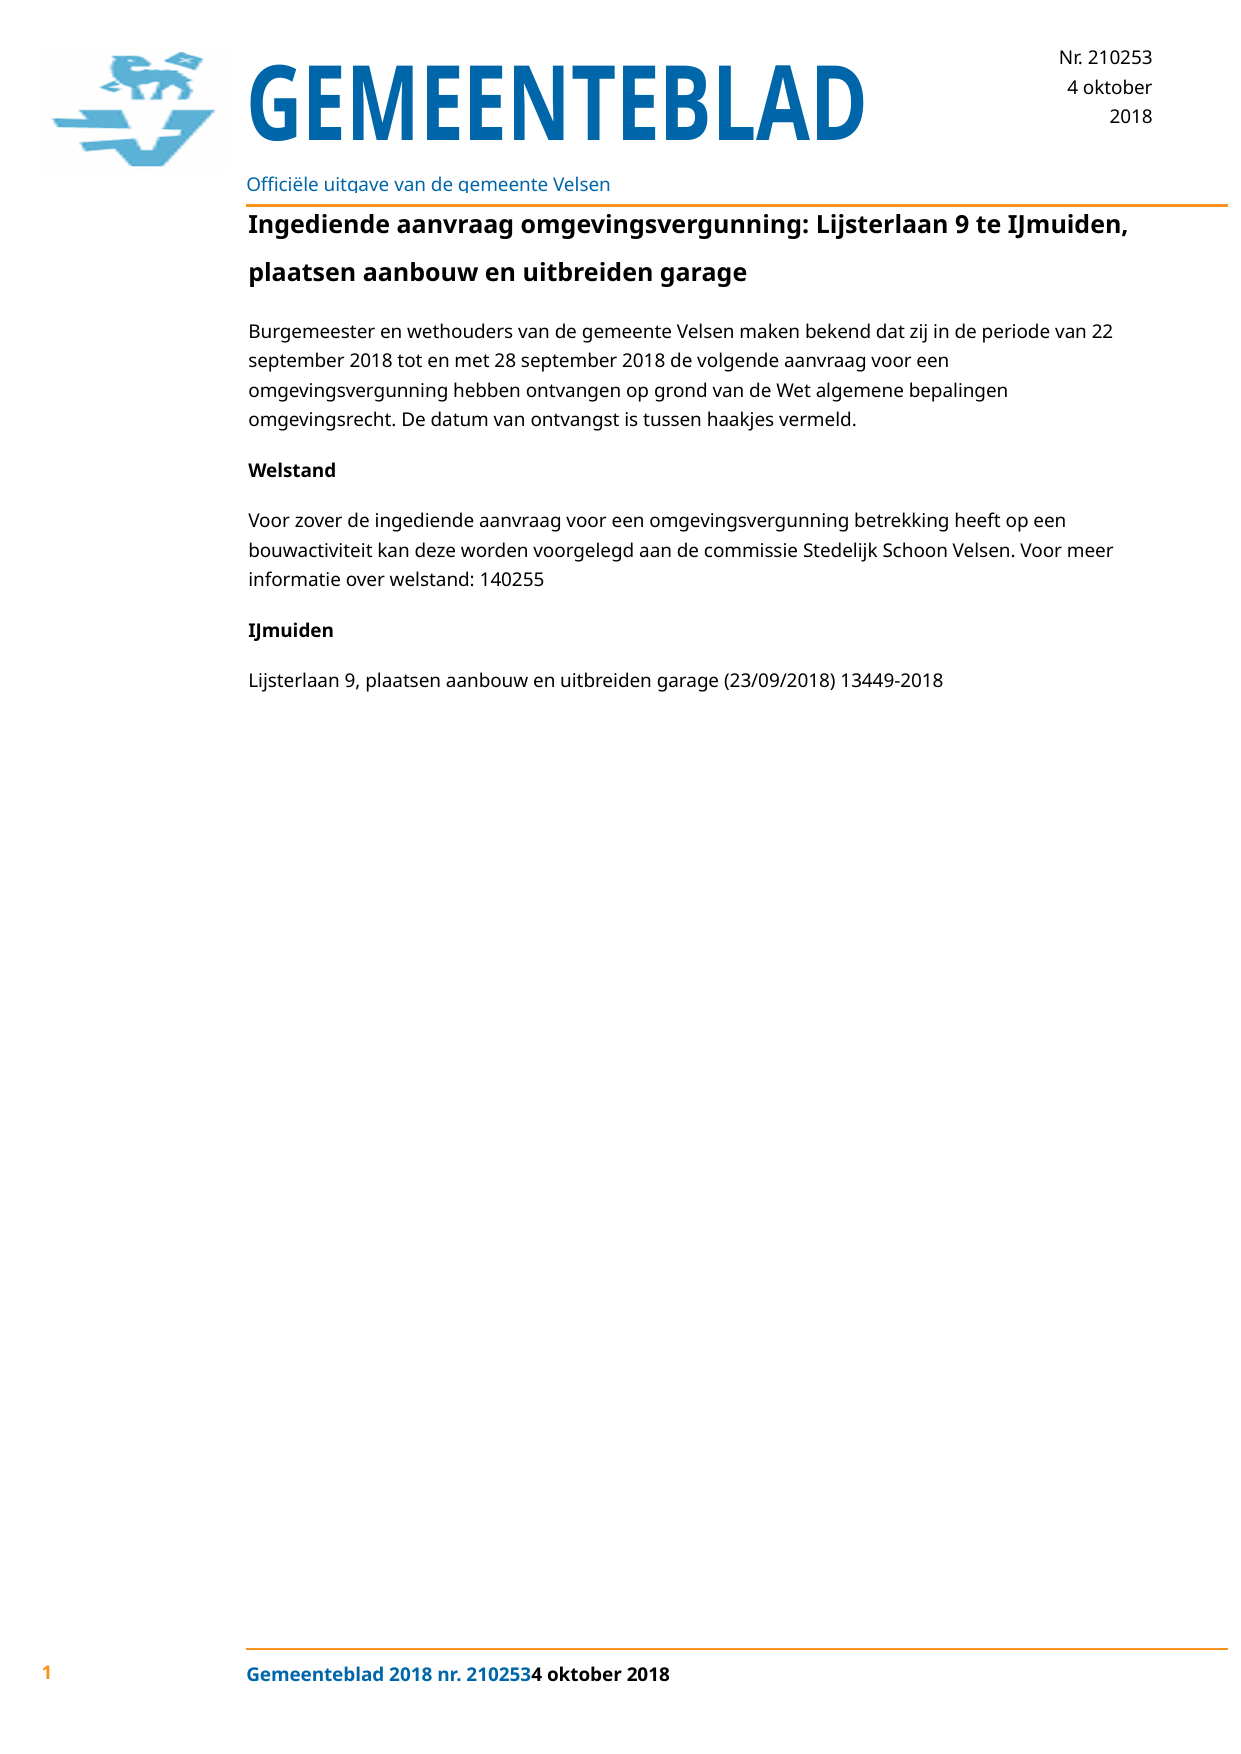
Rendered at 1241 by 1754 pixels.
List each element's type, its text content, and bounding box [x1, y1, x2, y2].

text IJmuiden [248, 617, 1152, 643]
text Lijsterlaan 9, plaatsen aanbouw en uitbreiden garage (23/09/2018) 13449-2018 [248, 667, 1152, 693]
text Burgemeester en wethouders van de gemeente Velsen maken bekend dat zij in de periode van 22 september 2018 tot en met 28 september 2018 de volgende aanvraag voor een omgevingsvergunning hebben ontvangen op grond van de Wet algemene bepalingen omgevingsrecht. De datum van ontvangst is tussen haakjes vermeld. [248, 318, 1152, 432]
text Welstand [248, 457, 1152, 483]
text Ingediende aanvraag omgevingsvergunning: Lijsterlaan 9 te IJmuiden, plaatsen aanbouw en uitbreiden garage [248, 207, 1152, 288]
text Voor zover de ingediende aanvraag voor een omgevingsvergunning betrekking heeft op een bouwactiviteit kan deze worden voorgelegd aan de commissie Stedelijk Schoon Velsen. Voor meer informatie over welstand: 140255 [248, 507, 1152, 592]
picture [41, 47, 231, 172]
